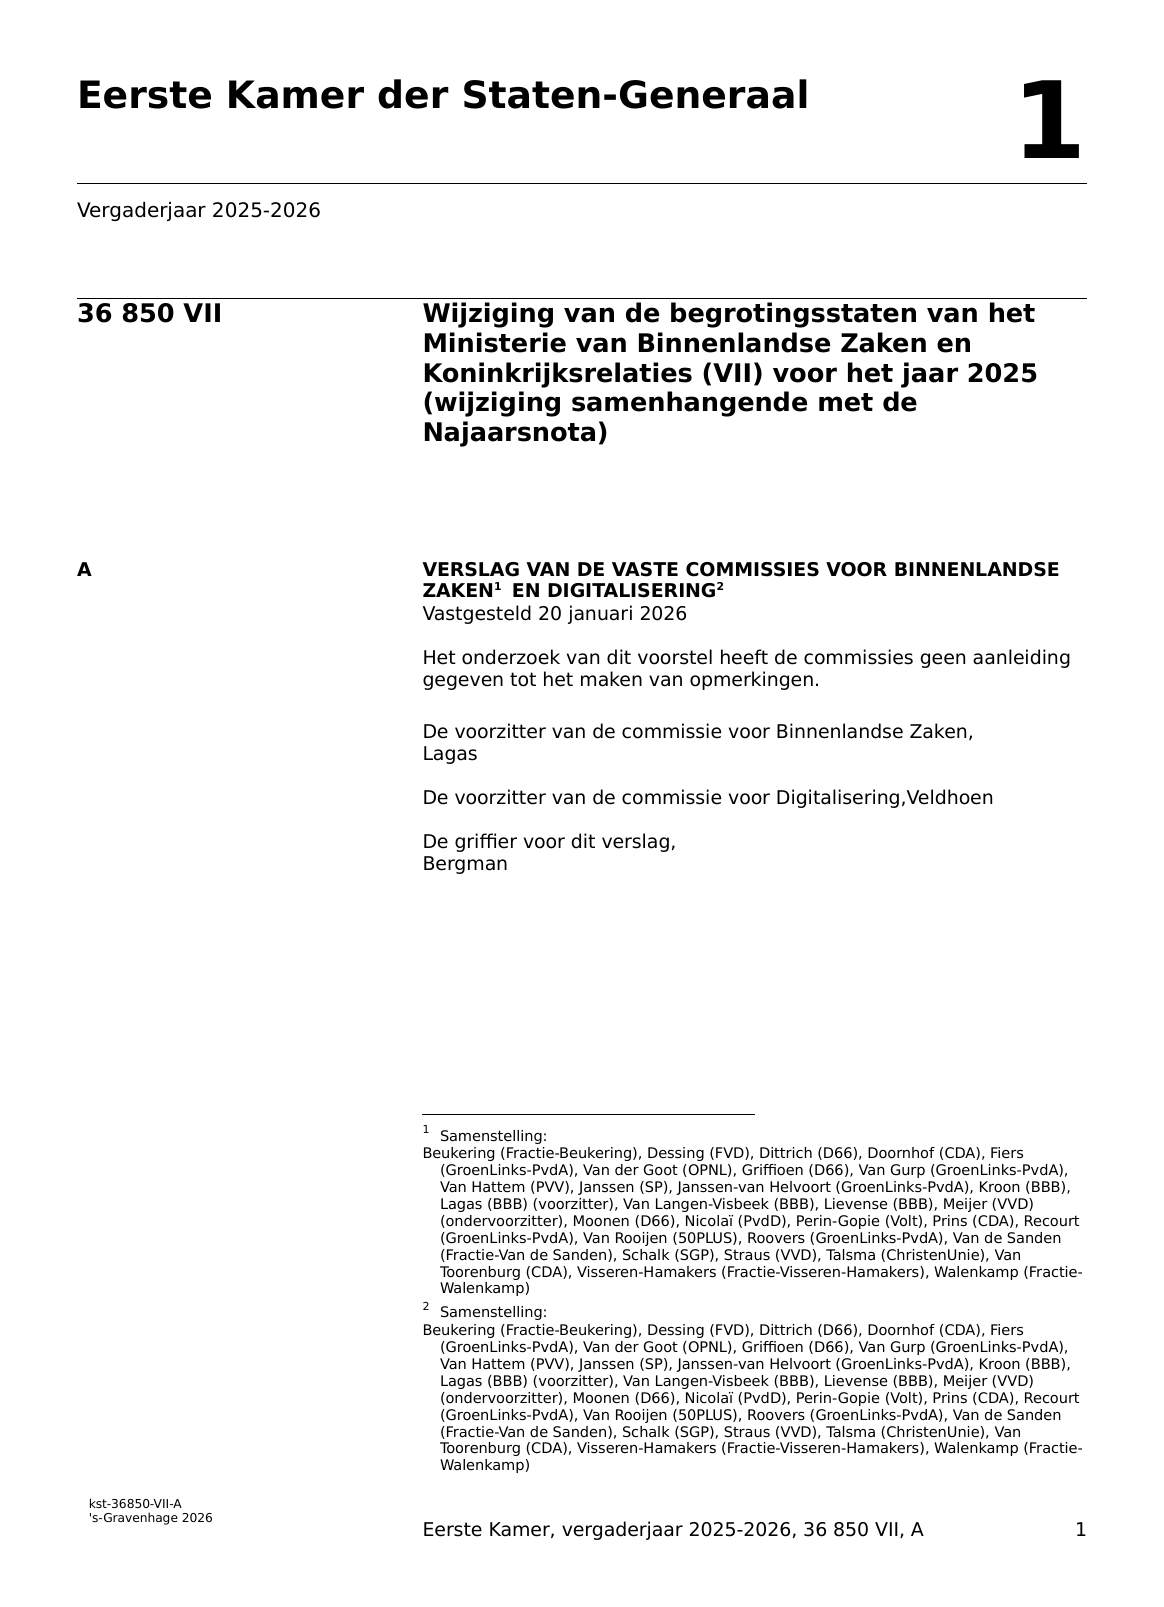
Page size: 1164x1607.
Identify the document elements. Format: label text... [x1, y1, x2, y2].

table_header Eerste Kamer der Staten-Generaal [77, 59, 886, 183]
text Beukering (Fractie-Beukering), Dessing (FVD), Dittrich (D66), Doornhof (CDA), Fiers (GroenLinks-PvdA), Van der Goot (OPNL), Griffioen (D66), Van Gurp (GroenLinks-PvdA), Van Hattem (PVV), Janssen (SP), Janssen-van Helvoort (GroenLinks-PvdA), Kroon (BBB), Lagas (BBB) (voorzitter), Van Langen-Visbeek (BBB), Lievense (BBB), Meijer (VVD) (ondervoorzitter), Moonen (D66), Nicolaï (PvdD), Perin-Gopie (Volt), Prins (CDA), Recourt (GroenLinks-PvdA), Van Rooijen (50PLUS), Roovers (GroenLinks-PvdA), Van de Sanden (Fractie-Van de Sanden), Schalk (SGP), Straus (VVD), Talsma (ChristenUnie), Van Toorenburg (CDA), Visseren-Hamakers (Fractie-Visseren-Hamakers), Walenkamp (Fractie-Walenkamp) [422, 1146, 1087, 1297]
text 's-Gravenhage 2026 [88, 1511, 323, 1525]
text De griffier voor dit verslag, Bergman [422, 831, 1087, 875]
text Beukering (Fractie-Beukering), Dessing (FVD), Dittrich (D66), Doornhof (CDA), Fiers (GroenLinks-PvdA), Van der Goot (OPNL), Griffioen (D66), Van Gurp (GroenLinks-PvdA), Van Hattem (PVV), Janssen (SP), Janssen-van Helvoort (GroenLinks-PvdA), Kroon (BBB), Lagas (BBB) (voorzitter), Van Langen-Visbeek (BBB), Lievense (BBB), Meijer (VVD) (ondervoorzitter), Moonen (D66), Nicolaï (PvdD), Perin-Gopie (Volt), Prins (CDA), Recourt (GroenLinks-PvdA), Van Rooijen (50PLUS), Roovers (GroenLinks-PvdA), Van de Sanden (Fractie-Van de Sanden), Schalk (SGP), Straus (VVD), Talsma (ChristenUnie), Van Toorenburg (CDA), Visseren-Hamakers (Fractie-Visseren-Hamakers), Walenkamp (Fractie-Walenkamp) [422, 1322, 1087, 1474]
text Het onderzoek van dit voorstel heeft de commissies geen aanleiding gegeven tot het maken van opmerkingen. [422, 647, 1087, 691]
table_cell Vergaderjaar 2025-2026 [77, 184, 1087, 298]
text De voorzitter van de commissie voor Binnenlandse Zaken, Lagas [422, 721, 1087, 764]
table_header 1 [886, 59, 1087, 183]
text Vastgesteld 20 januari 2026 [422, 602, 1087, 624]
subtitle 36 850 VII Wijziging van de begrotingsstaten van het Ministerie van Binnenlandse Zaken en Koninkrijksrelaties (VII) voor het jaar 2025 (wijziging samenhangende met de Najaarsnota) [77, 299, 1087, 447]
subtitle A VERSLAG VAN DE VASTE COMMISSIES VOOR BINNENLANDSE ZAKEN EN DIGITALISERING [77, 558, 1087, 602]
text kst-36850-VII-A [88, 1497, 323, 1511]
text De voorzitter van de commissie voor Digitalisering,Veldhoen [422, 787, 1087, 809]
text Samenstelling: [422, 1123, 1087, 1146]
text Samenstelling: [422, 1300, 1087, 1322]
